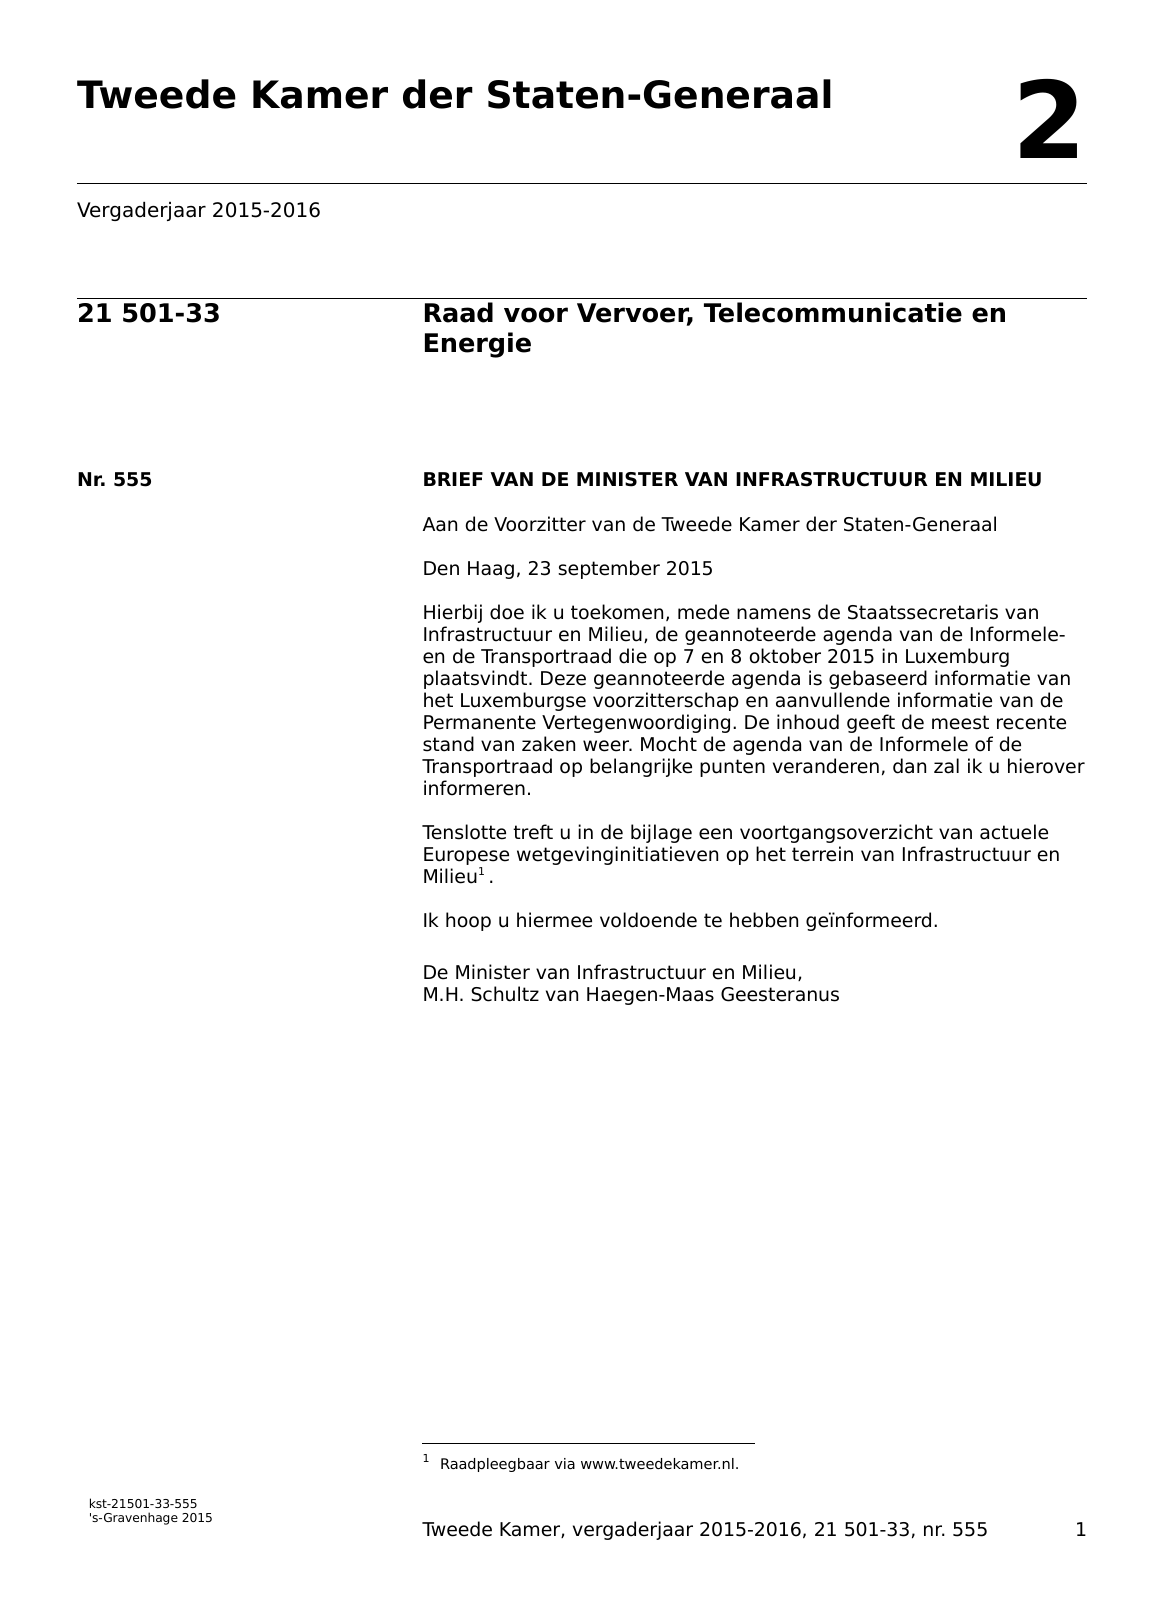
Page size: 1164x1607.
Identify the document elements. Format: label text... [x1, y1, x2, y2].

text Den Haag, 23 september 2015 [422, 558, 1087, 580]
text kst-21501-33-555 [88, 1497, 323, 1511]
text Aan de Voorzitter van de Tweede Kamer der Staten-Generaal [422, 513, 1087, 536]
text Hierbij doe ik u toekomen, mede namens de Staatssecretaris van Infrastructuur en Milieu, de geannoteerde agenda van de Informele- en de Transportraad die op 7 en 8 oktober 2015 in Luxemburg plaatsvindt. Deze geannoteerde agenda is gebaseerd informatie van het Luxemburgse voorzitterschap en aanvullende informatie van de Permanente Vertegenwoordiging. De inhoud geeft de meest recente stand van zaken weer. Mocht de agenda van de Informele of de Transportraad op belangrijke punten veranderen, dan zal ik u hierover informeren. [422, 602, 1087, 800]
subtitle 21 501-33 Raad voor Vervoer, Telecommunicatie en Energie [77, 299, 1087, 358]
text 's-Gravenhage 2015 [88, 1511, 323, 1525]
text De Minister van Infrastructuur en Milieu, M.H. Schultz van Haegen-Maas Geesteranus [422, 962, 1087, 1006]
table_header Tweede Kamer der Staten-Generaal [77, 59, 886, 183]
table_header 2 [886, 59, 1087, 183]
text Ik hoop u hiermee voldoende te hebben geïnformeerd. [422, 910, 1087, 932]
text Raadpleegbaar via www.tweedekamer.nl. [422, 1452, 1087, 1474]
subtitle Nr. 555 BRIEF VAN DE MINISTER VAN INFRASTRUCTUUR EN MILIEU [77, 469, 1087, 491]
text Tenslotte treft u in de bijlage een voortgangsoverzicht van actuele Europese wetgevinginitiatieven op het terrein van Infrastructuur en Milieu. [422, 822, 1087, 888]
table_cell Vergaderjaar 2015-2016 [77, 184, 1087, 298]
